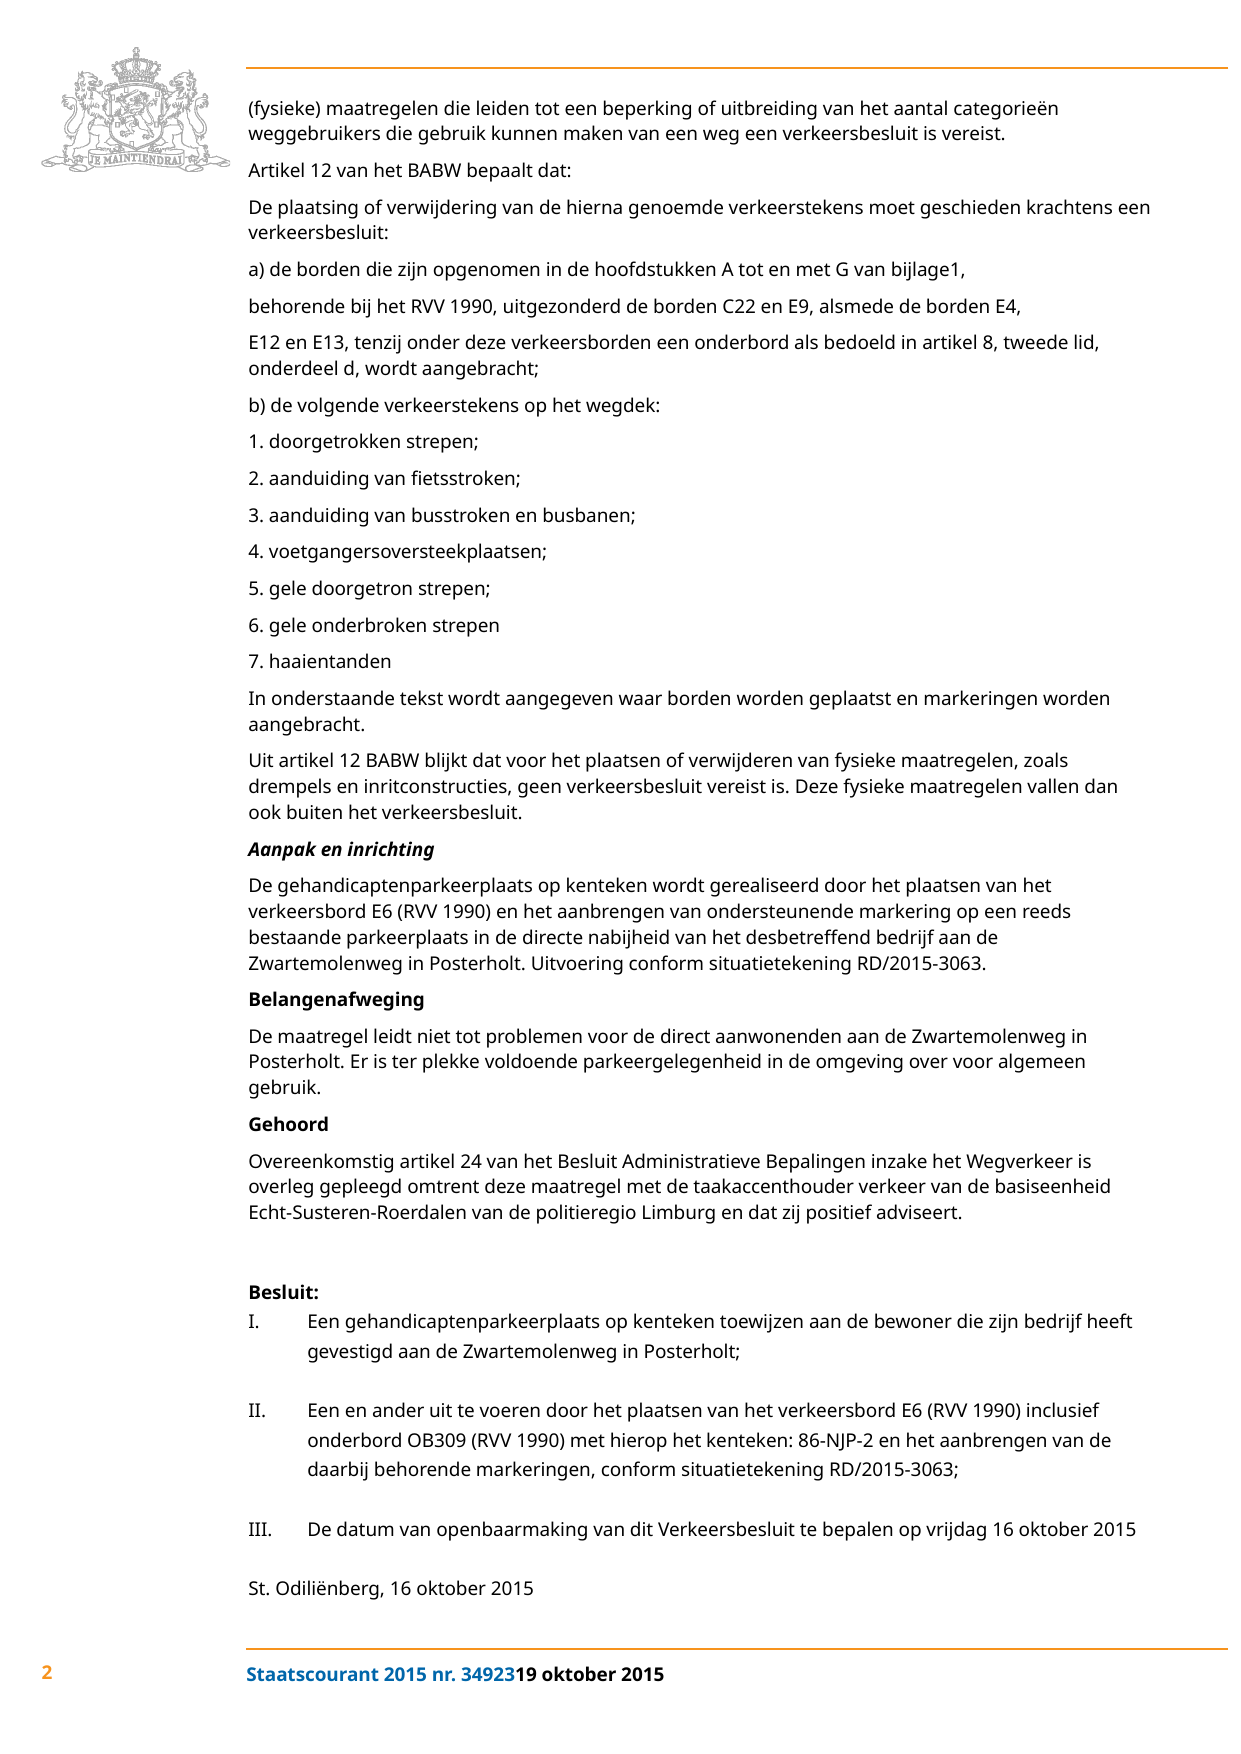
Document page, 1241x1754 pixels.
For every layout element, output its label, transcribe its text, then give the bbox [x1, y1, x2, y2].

text 2. aanduiding van fietsstroken; [248, 465, 1152, 491]
list Een gehandicaptenparkeerplaats op kenteken toewijzen aan de bewoner die zijn bedrijf heeft gevestigd aan de Zwartemolenweg in Posterholt; [248, 1309, 1152, 1364]
text a) de borden die zijn opgenomen in de hoofdstukken A tot en met G van bijlage1, [248, 256, 1152, 282]
text De gehandicaptenparkeerplaats op kenteken wordt gerealiseerd door het plaatsen van het verkeersbord E6 (RVV 1990) en het aanbrengen van ondersteunende markering op een reeds bestaande parkeerplaats in de directe nabijheid van het desbetreffend bedrijf aan de Zwartemolenweg in Posterholt. Uitvoering conform situatietekening RD/2015-3063. [248, 872, 1152, 975]
text Uit artikel 12 BABW blijkt dat voor het plaatsen of verwijderen van fysieke maatregelen, zoals drempels en inritconstructies, geen verkeersbesluit vereist is. Deze fysieke maatregelen vallen dan ook buiten het verkeersbesluit. [248, 748, 1152, 825]
text E12 en E13, tenzij onder deze verkeersborden een onderbord als bedoeld in artikel 8, tweede lid, onderdeel d, wordt aangebracht; [248, 329, 1152, 381]
text 6. gele onderbroken strepen [248, 612, 1152, 638]
picture [41, 47, 231, 172]
text b) de volgende verkeerstekens op het wegdek: [248, 392, 1152, 418]
text behorende bij het RVV 1990, uitgezonderd de borden C22 en E9, alsmede de borden E4, [248, 293, 1152, 319]
text 3. aanduiding van busstroken en busbanen; [248, 502, 1152, 528]
text 5. gele doorgetron strepen; [248, 575, 1152, 601]
text De maatregel leidt niet tot problemen voor de direct aanwonenden aan de Zwartemolenweg in Posterholt. Er is ter plekke voldoende parkeergelegenheid in de omgeving over voor algemeen gebruik. [248, 1023, 1152, 1100]
list De datum van openbaarmaking van dit Verkeersbesluit te bepalen op vrijdag 16 oktober 2015 [248, 1516, 1152, 1541]
text Besluit: [248, 1279, 1152, 1305]
text Aanpak en inrichting [248, 836, 1152, 862]
text 7. haaientanden [248, 649, 1152, 674]
text Belangenafweging [248, 986, 1152, 1012]
text St. Odiliënberg, 16 oktober 2015 [248, 1575, 1152, 1601]
text Overeenkomstig artikel 24 van het Besluit Administratieve Bepalingen inzake het Wegverkeer is overleg gepleegd omtrent deze maatregel met de taakaccenthouder verkeer van de basiseenheid Echt-Susteren-Roerdalen van de politieregio Limburg en dat zij positief adviseert. [248, 1148, 1152, 1225]
text (fysieke) maatregelen die leiden tot een beperking of uitbreiding van het aantal categorieën weggebruikers die gebruik kunnen maken van een weg een verkeersbesluit is vereist. [248, 95, 1152, 146]
text Gehoord [248, 1111, 1152, 1137]
text Artikel 12 van het BABW bepaalt dat: [248, 157, 1152, 183]
text In onderstaande tekst wordt aangegeven waar borden worden geplaatst en markeringen worden aangebracht. [248, 685, 1152, 737]
list Een en ander uit te voeren door het plaatsen van het verkeersbord E6 (RVV 1990) inclusief onderbord OB309 (RVV 1990) met hierop het kenteken: 86-NJP-2 en het aanbrengen van de daarbij behorende markeringen, conform situatietekening RD/2015-3063; [248, 1397, 1152, 1482]
text 4. voetgangersoversteekplaatsen; [248, 539, 1152, 564]
text 1. doorgetrokken strepen; [248, 429, 1152, 454]
text De plaatsing of verwijdering van de hierna genoemde verkeerstekens moet geschieden krachtens een verkeersbesluit: [248, 194, 1152, 245]
